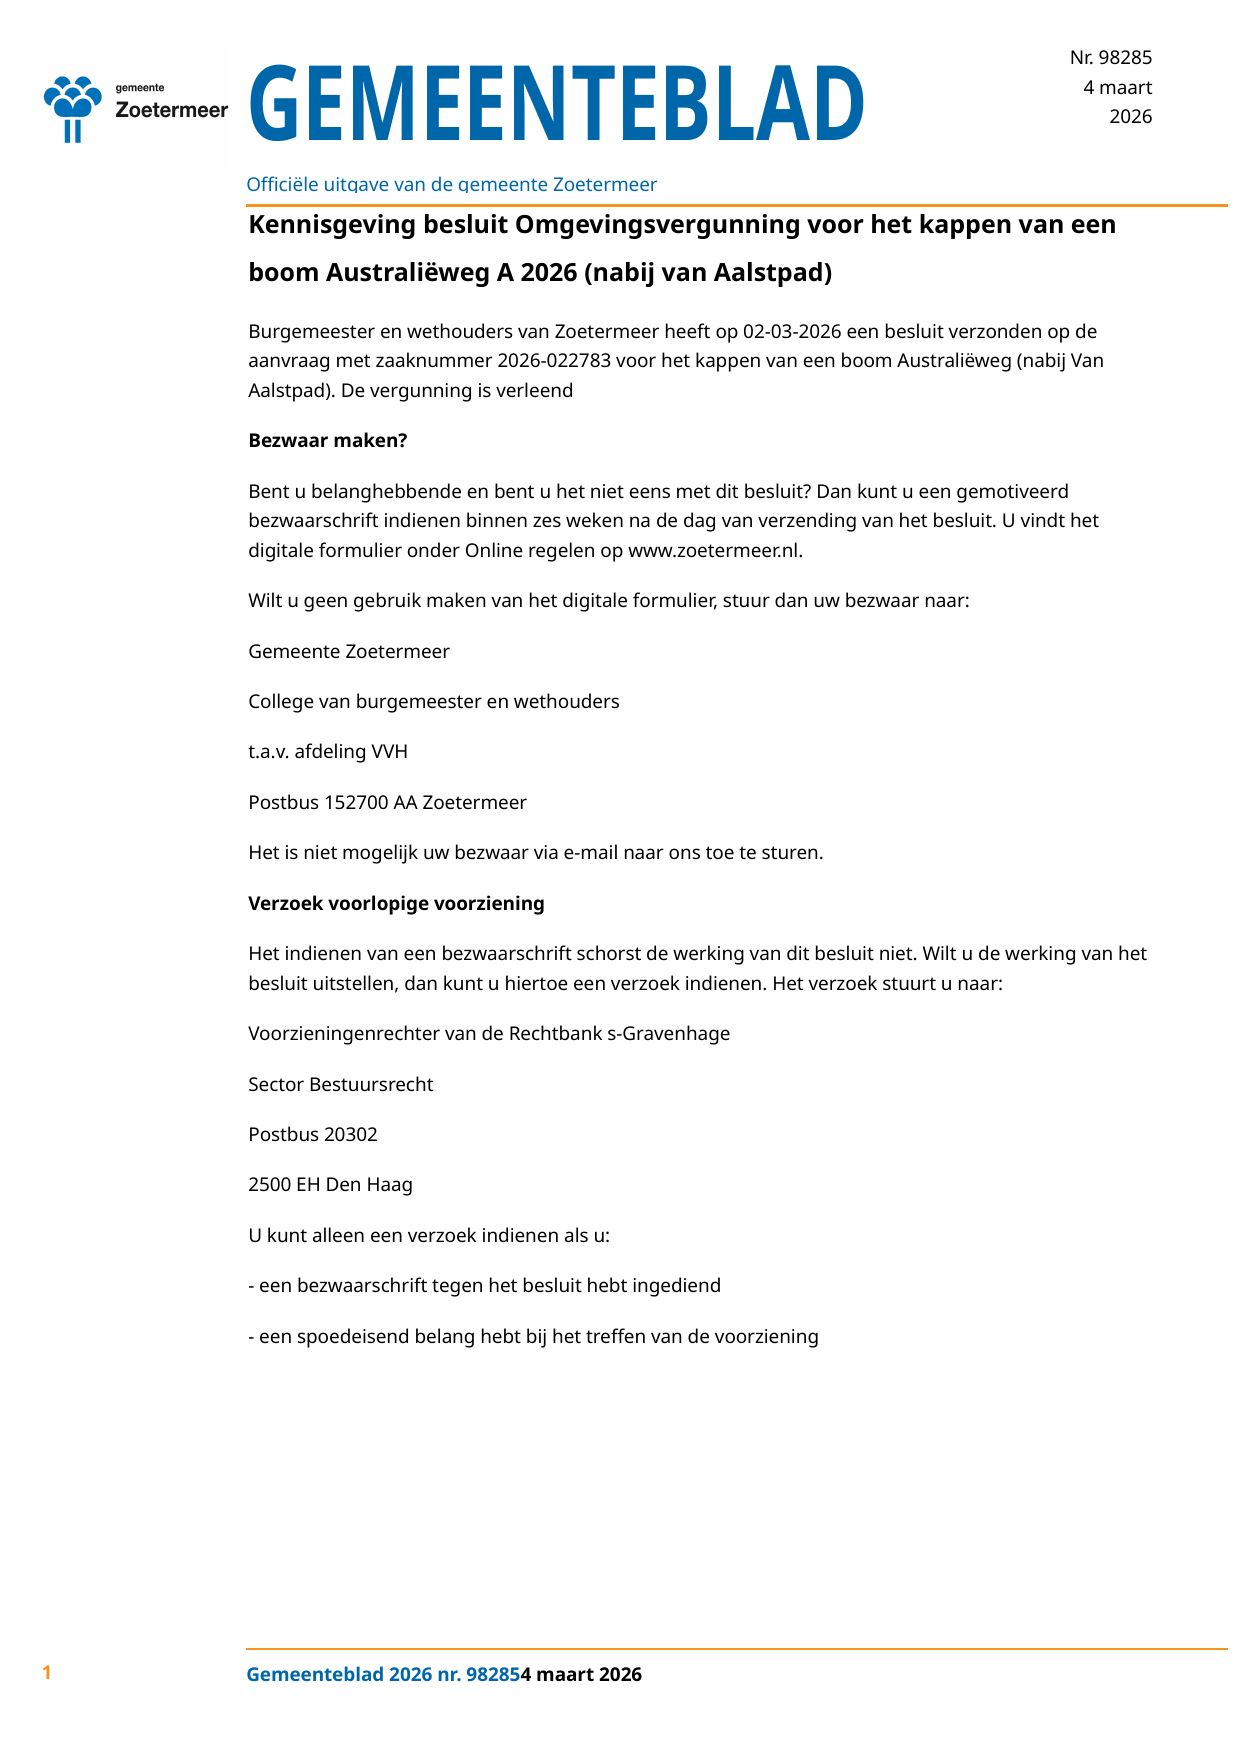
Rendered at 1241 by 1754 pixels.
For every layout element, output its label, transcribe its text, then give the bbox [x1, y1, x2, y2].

text Bent u belanghebbende en bent u het niet eens met dit besluit? Dan kunt u een gemotiveerd bezwaarschrift indienen binnen zes weken na de dag van verzending van het besluit. U vindt het digitale formulier onder Online regelen op www.zoetermeer.nl. [248, 478, 1152, 563]
text U kunt alleen een verzoek indienen als u: [248, 1222, 1152, 1248]
text 2500 EH Den Haag [248, 1172, 1152, 1197]
text Burgemeester en wethouders van Zoetermeer heeft op 02-03-2026 een besluit verzonden op de aanvraag met zaaknummer 2026-022783 voor het kappen van een boom Australiëweg (nabij Van Aalstpad). De vergunning is verleend [248, 318, 1152, 403]
text Postbus 20302 [248, 1121, 1152, 1147]
text College van burgemeester en wethouders [248, 688, 1152, 714]
text Voorzieningenrechter van de Rechtbank s-Gravenhage [248, 1020, 1152, 1046]
text Sector Bestuursrecht [248, 1071, 1152, 1097]
picture [41, 47, 231, 172]
text Postbus 152700 AA Zoetermeer [248, 789, 1152, 815]
text - een spoedeisend belang hebt bij het treffen van de voorziening [248, 1323, 1152, 1349]
text t.a.v. afdeling VVH [248, 739, 1152, 764]
text Het is niet mogelijk uw bezwaar via e-mail naar ons toe te sturen. [248, 839, 1152, 865]
text Bezwaar maken? [248, 427, 1152, 453]
text Verzoek voorlopige voorziening [248, 890, 1152, 916]
text Het indienen van een bezwaarschrift schorst de werking van dit besluit niet. Wilt u de werking van het besluit uitstellen, dan kunt u hiertoe een verzoek indienen. Het verzoek stuurt u naar: [248, 940, 1152, 996]
text Gemeente Zoetermeer [248, 638, 1152, 664]
text - een bezwaarschrift tegen het besluit hebt ingediend [248, 1272, 1152, 1298]
text Wilt u geen gebruik maken van het digitale formulier, stuur dan uw bezwaar naar: [248, 587, 1152, 613]
text Kennisgeving besluit Omgevingsvergunning voor het kappen van een boom Australiëweg A 2026 (nabij van Aalstpad) [248, 207, 1152, 288]
